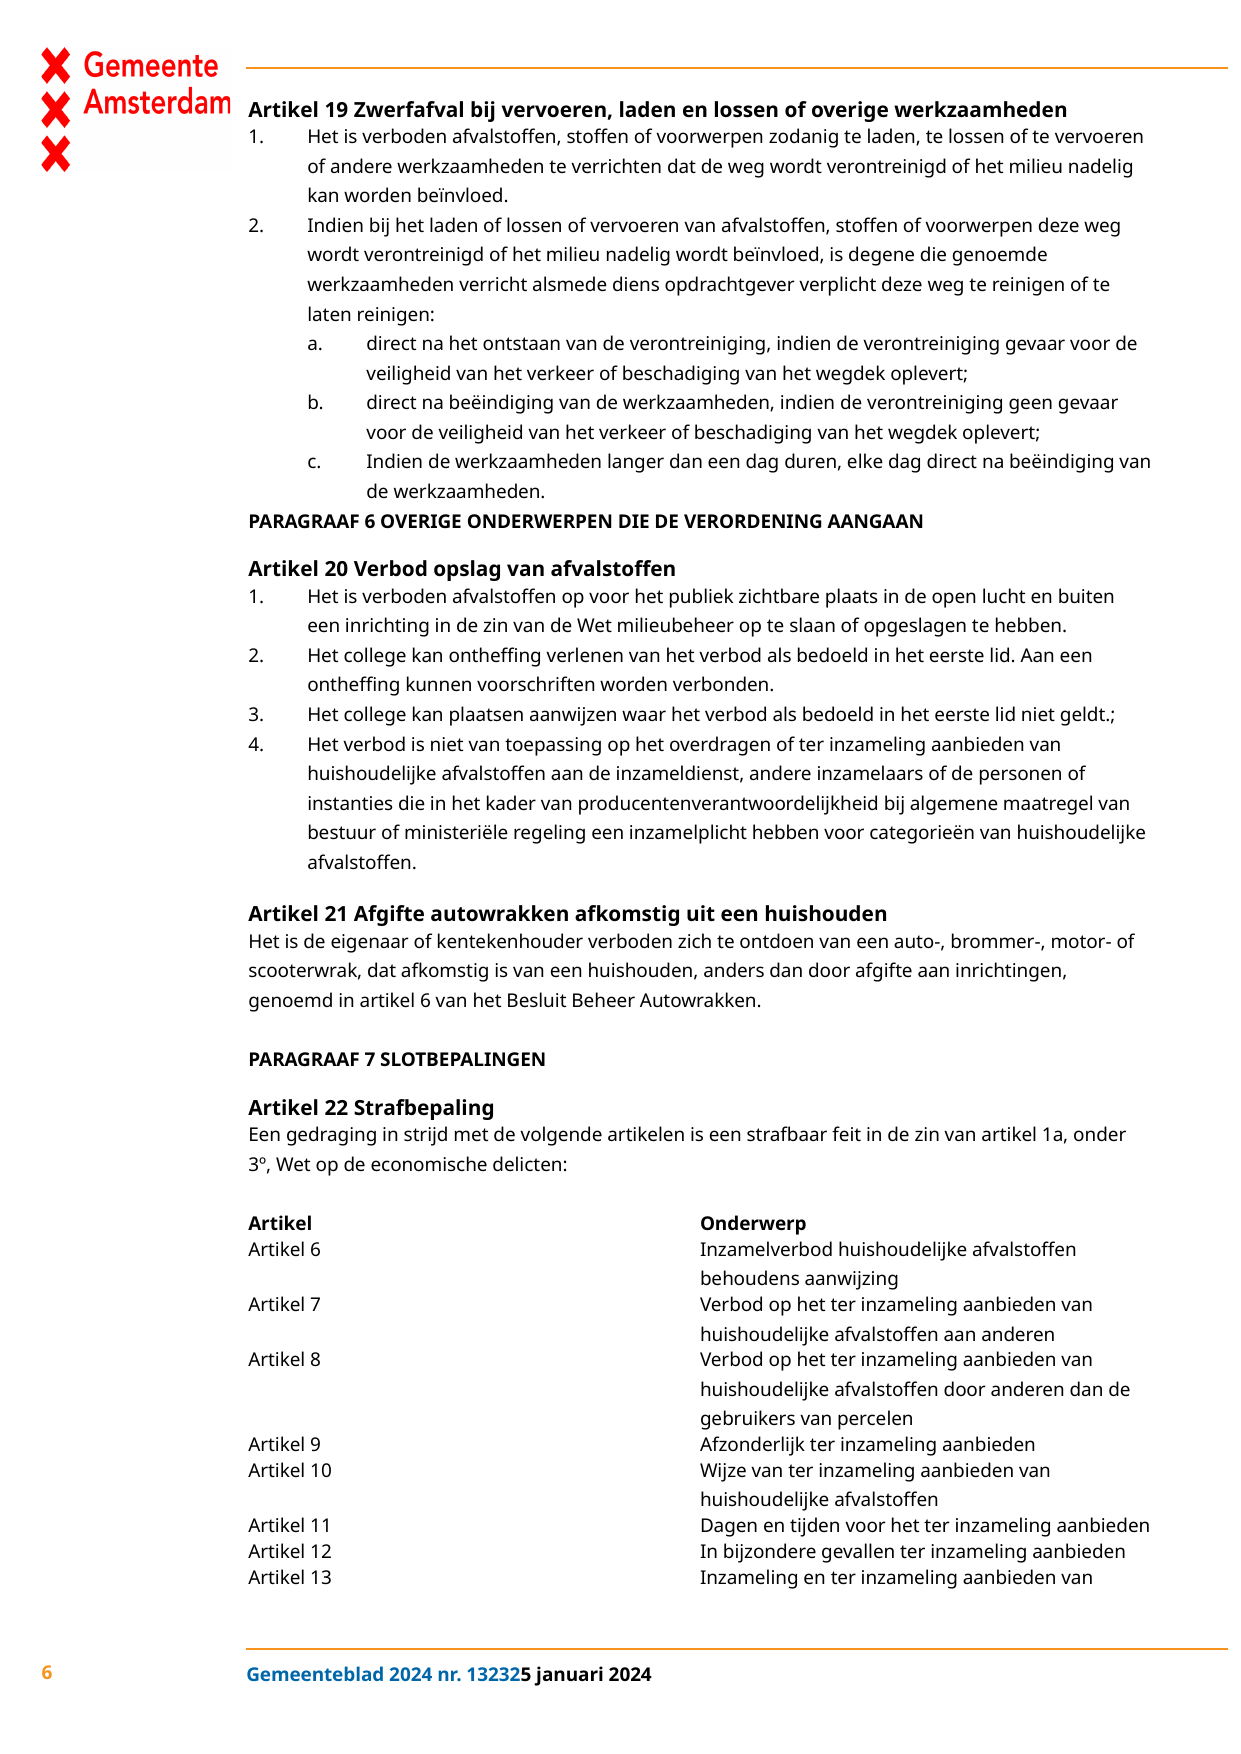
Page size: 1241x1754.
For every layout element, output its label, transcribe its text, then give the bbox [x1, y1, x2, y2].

text Een gedraging in strijd met de volgende artikelen is een strafbaar feit in de zin van artikel 1a, onder 3º, Wet op de economische delicten: [248, 1121, 1152, 1177]
text Artikel 20 Verbod opslag van afvalstoffen [248, 554, 1152, 583]
text Artikel 19 Zwerfafval bij vervoeren, laden en lossen of overige werkzaamheden [248, 95, 1152, 123]
list Indien de werkzaamheden langer dan een dag duren, elke dag direct na beëindiging van de werkzaamheden. [307, 449, 1152, 504]
list Het verbod is niet van toepassing op het overdragen of ter inzameling aanbieden van huishoudelijke afvalstoffen aan de inzameldienst, andere inzamelaars of de personen of instanties die in het kader van producentenverantwoordelijkheid bij algemene maatregel van bestuur of ministeriële regeling een inzamelplicht hebben voor categorieën van huishoudelijke afvalstoffen. [248, 731, 1152, 875]
table_cell Dagen en tijden voor het ter inzameling aanbieden [700, 1513, 1152, 1538]
text Het is de eigenaar of kentekenhouder verboden zich te ontdoen van een auto-, brommer-, motor- of scooterwrak, dat afkomstig is van een huishouden, anders dan door afgifte aan inrichtingen, genoemd in artikel 6 van het Besluit Beheer Autowrakken. [248, 928, 1152, 1013]
table_cell Verbod op het ter inzameling aanbieden van huishoudelijke afvalstoffen door anderen dan de gebruikers van percelen [700, 1346, 1152, 1431]
list direct na het ontstaan van de verontreiniging, indien de verontreiniging gevaar voor de veiligheid van het verkeer of beschadiging van het wegdek oplevert; [307, 330, 1152, 386]
text PARAGRAAF 6 OVERIGE ONDERWERPEN DIE DE VERORDENING AANGAAN [248, 508, 1152, 533]
text Artikel 21 Afgifte autowrakken afkomstig uit een huishouden [248, 899, 1152, 928]
text Artikel 22 Strafbepaling [248, 1093, 1152, 1121]
table_header Artikel [248, 1210, 700, 1236]
table_cell Artikel 8 [248, 1346, 700, 1431]
table_cell Artikel 9 [248, 1431, 700, 1457]
table_cell In bijzondere gevallen ter inzameling aanbieden [700, 1538, 1152, 1564]
text PARAGRAAF 7 SLOTBEPALINGEN [248, 1046, 1152, 1072]
table_header Onderwerp [700, 1210, 1152, 1236]
table_cell Artikel 11 [248, 1513, 700, 1538]
list Indien bij het laden of lossen of vervoeren van afvalstoffen, stoffen of voorwerpen deze weg wordt verontreinigd of het milieu nadelig wordt beïnvloed, is degene die genoemde werkzaamheden verricht alsmede diens opdrachtgever verplicht deze weg te reinigen of te laten reinigen: [248, 212, 1152, 326]
table_cell Artikel 6 [248, 1236, 700, 1291]
list direct na beëindiging van de werkzaamheden, indien de verontreiniging geen gevaar voor de veiligheid van het verkeer of beschadiging van het wegdek oplevert; [307, 389, 1152, 445]
table_cell Artikel 13 [248, 1564, 700, 1589]
table_cell Artikel 12 [248, 1538, 700, 1564]
list Het is verboden afvalstoffen, stoffen of voorwerpen zodanig te laden, te lossen of te vervoeren of andere werkzaamheden te verrichten dat de weg wordt verontreinigd of het milieu nadelig kan worden beïnvloed. [248, 123, 1152, 208]
list Het is verboden afvalstoffen op voor het publiek zichtbare plaats in de open lucht en buiten een inrichting in de zin van de Wet milieubeheer op te slaan of opgeslagen te hebben. [248, 583, 1152, 638]
picture [41, 47, 231, 172]
table_cell Artikel 10 [248, 1457, 700, 1512]
table_cell Wijze van ter inzameling aanbieden van huishoudelijke afvalstoffen [700, 1457, 1152, 1512]
table_cell Inzameling en ter inzameling aanbieden van [700, 1564, 1152, 1589]
table_cell Verbod op het ter inzameling aanbieden van huishoudelijke afvalstoffen aan anderen [700, 1291, 1152, 1346]
list Het college kan ontheffing verlenen van het verbod als bedoeld in het eerste lid. Aan een ontheffing kunnen voorschriften worden verbonden. [248, 642, 1152, 697]
table_cell Inzamelverbod huishoudelijke afvalstoffen behoudens aanwijzing [700, 1236, 1152, 1291]
list Het college kan plaatsen aanwijzen waar het verbod als bedoeld in het eerste lid niet geldt.; [248, 701, 1152, 727]
table_cell Afzonderlijk ter inzameling aanbieden [700, 1431, 1152, 1457]
table_cell Artikel 7 [248, 1291, 700, 1346]
